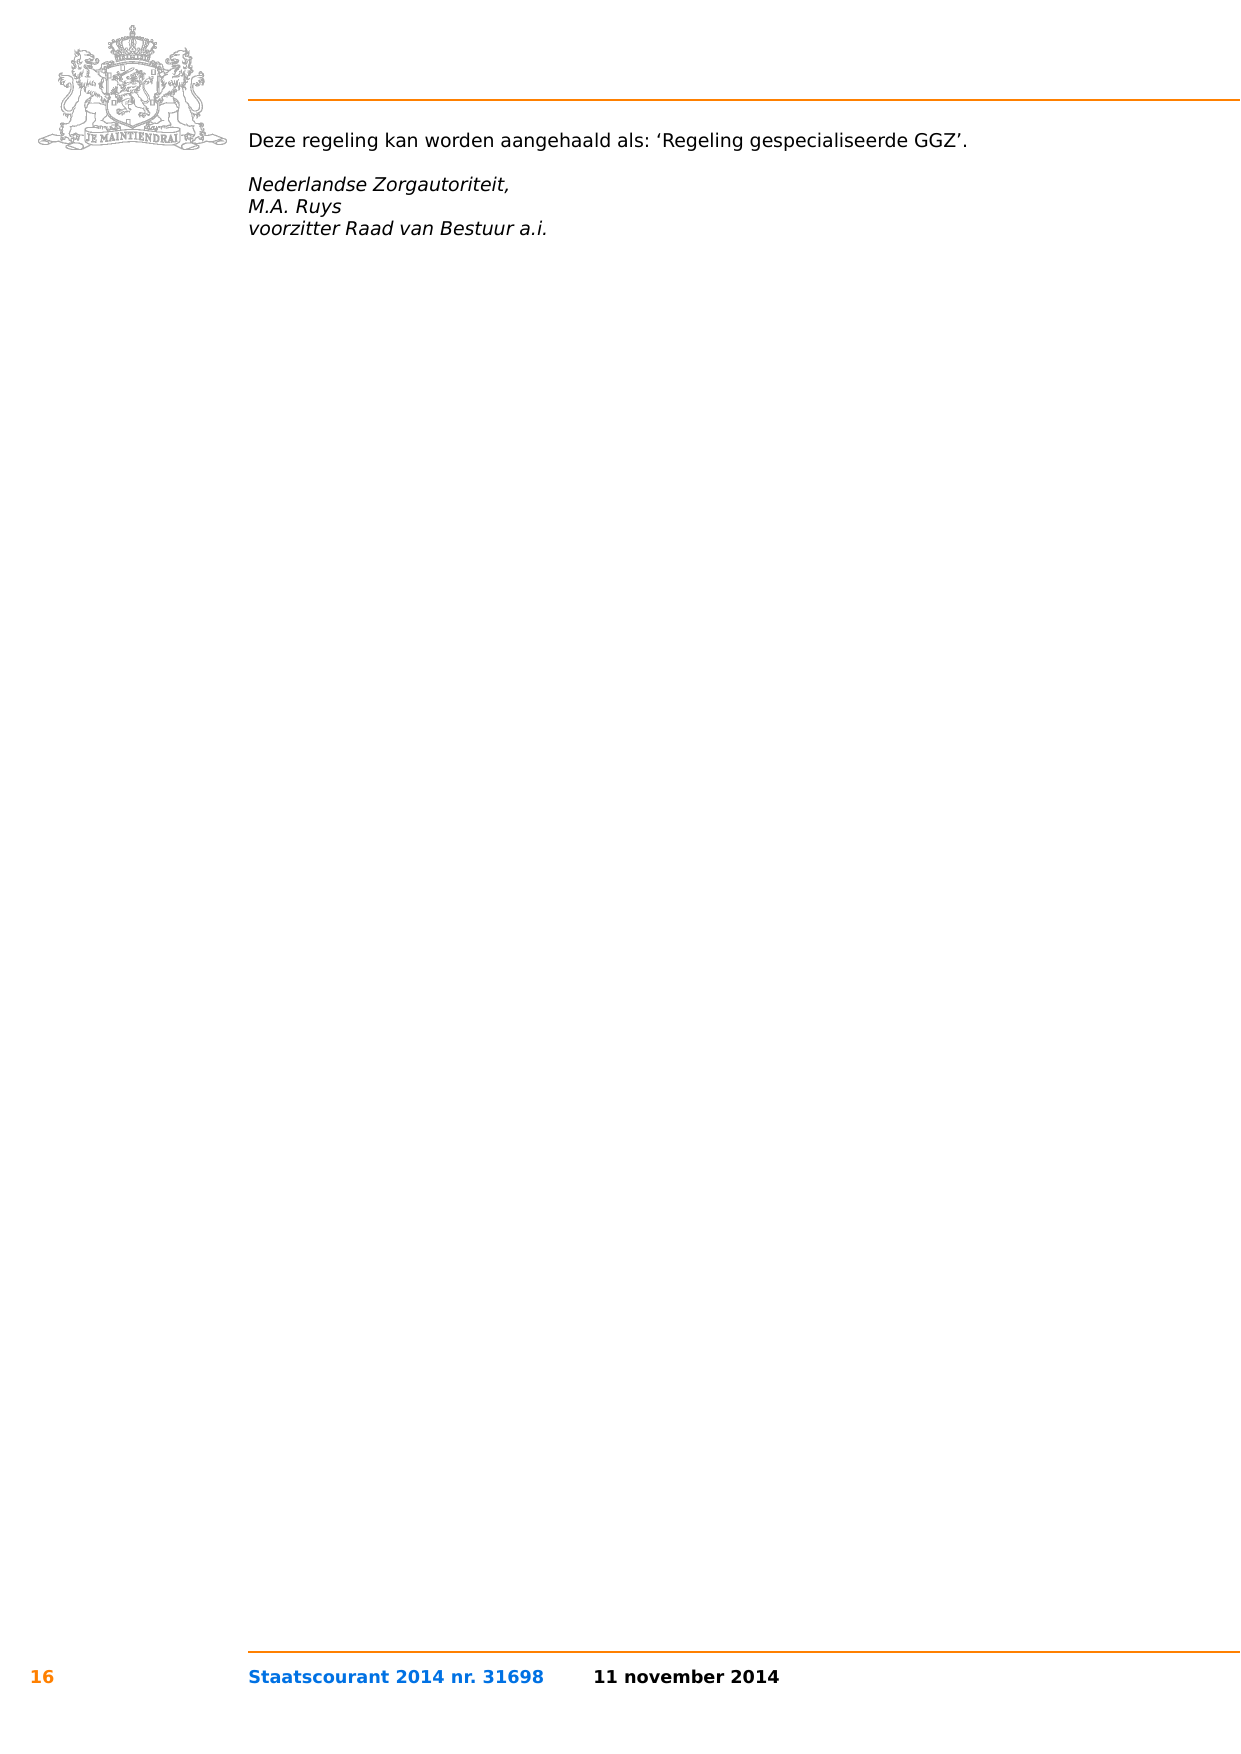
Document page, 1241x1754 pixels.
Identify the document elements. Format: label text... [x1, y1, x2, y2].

picture [38, 25, 227, 150]
text Deze regeling kan worden aangehaald als: ‘Regeling gespecialiseerde GGZ’. [248, 130, 1163, 152]
text Nederlandse Zorgautoriteit, M.A. Ruys voorzitter Raad van Bestuur a.i. [248, 174, 1163, 240]
